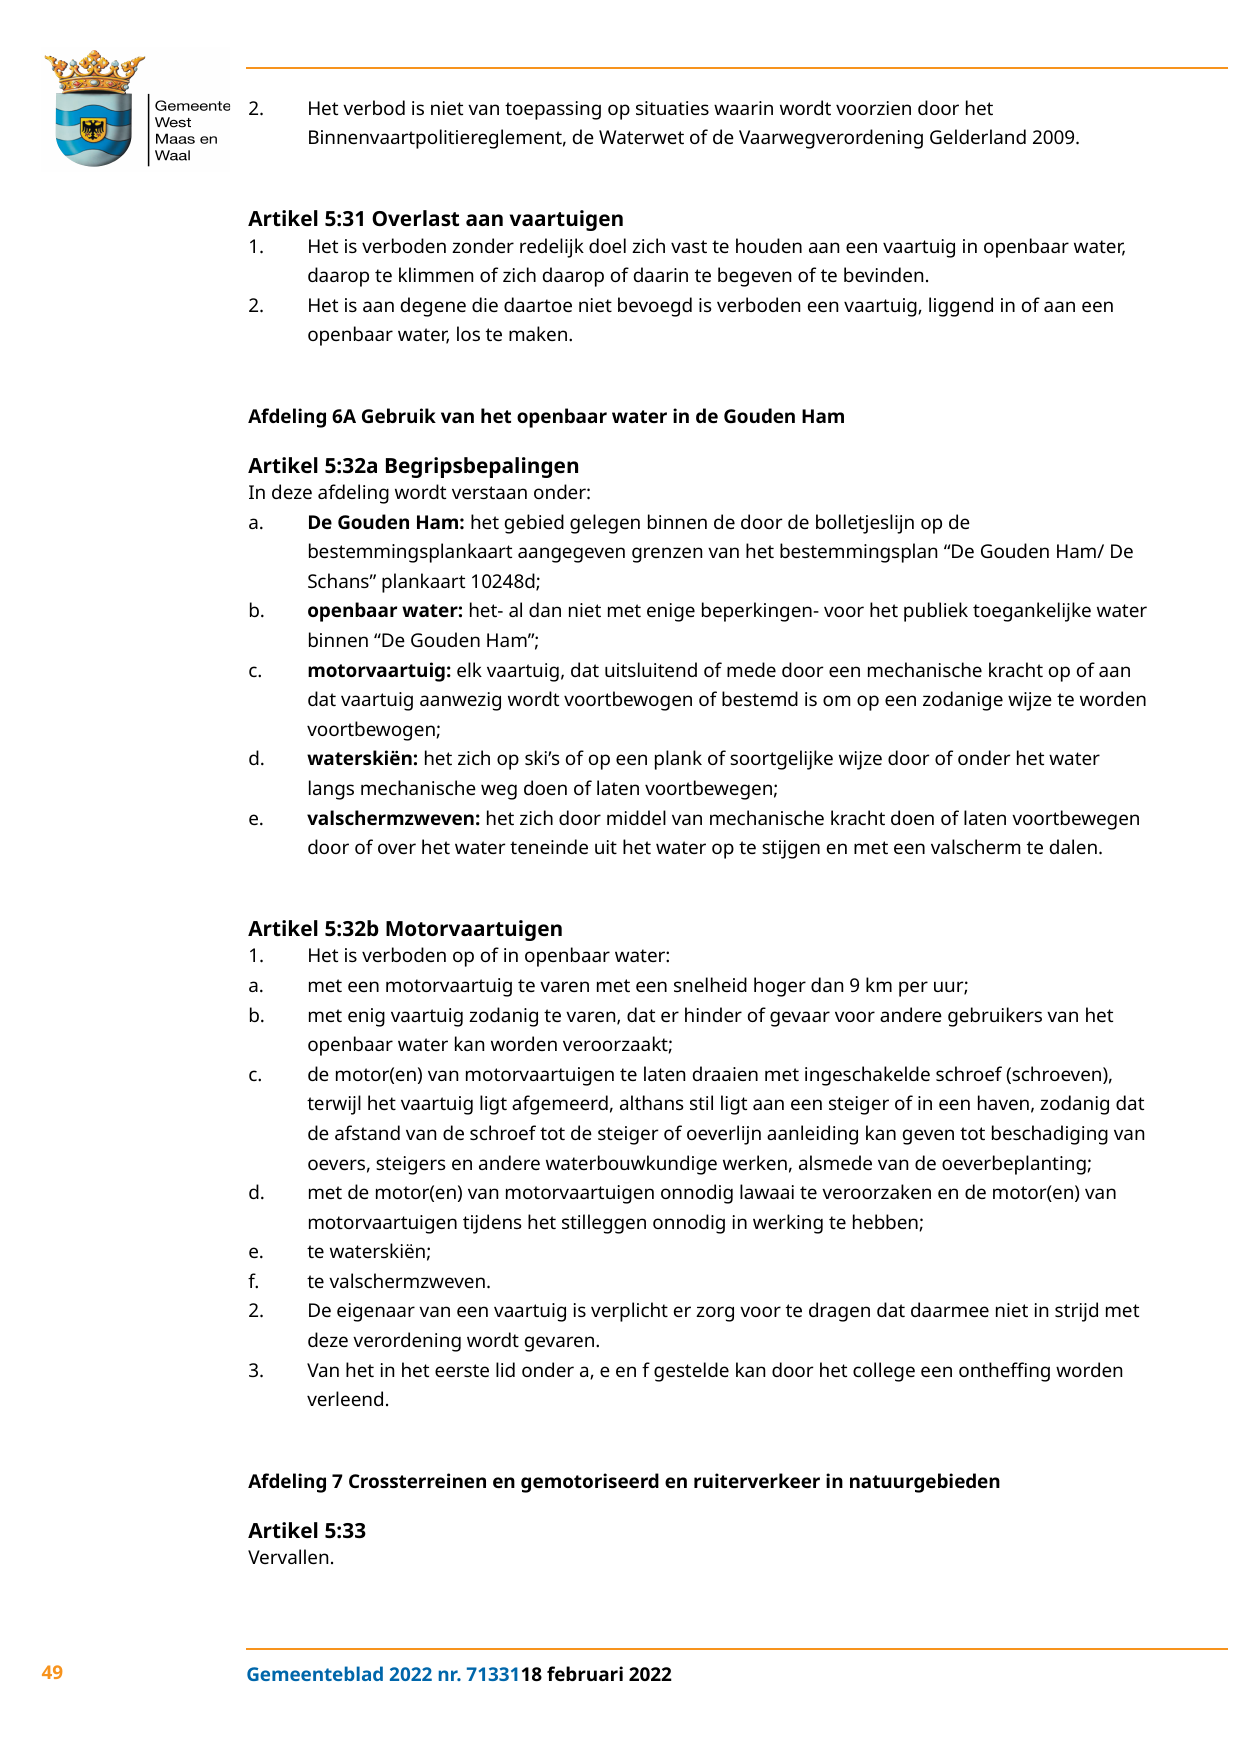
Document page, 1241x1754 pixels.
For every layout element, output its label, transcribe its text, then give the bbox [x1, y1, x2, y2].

list valschermzweven: het zich door middel van mechanische kracht doen of laten voortbewegen door of over het water teneinde uit het water op te stijgen en met een valscherm te dalen. [248, 805, 1152, 860]
list waterskiën: het zich op ski’s of op een plank of soortgelijke wijze door of onder het water langs mechanische weg doen of laten voortbewegen; [248, 746, 1152, 801]
list te valschermzweven. [248, 1268, 1152, 1294]
text Artikel 5:31 Overlast aan vaartuigen [248, 204, 1152, 233]
list Het is verboden zonder redelijk doel zich vast te houden aan een vaartuig in openbaar water, daarop te klimmen of zich daarop of daarin te begeven of te bevinden. [248, 233, 1152, 288]
list de motor(en) van motorvaartuigen te laten draaien met ingeschakelde schroef (schroeven), terwijl het vaartuig ligt afgemeerd, althans stil ligt aan een steiger of in een haven, zodanig dat de afstand van de schroef tot de steiger of oeverlijn aanleiding kan geven tot beschadiging van oevers, steigers en andere waterbouwkundige werken, alsmede van de oeverbeplanting; [248, 1061, 1152, 1176]
text Artikel 5:33 [248, 1516, 1152, 1544]
list De Gouden Ham: het gebied gelegen binnen de door de bolletjeslijn op de bestemmingsplankaart aangegeven grenzen van het bestemmingsplan “De Gouden Ham/ De Schans” plankaart 10248d; [248, 509, 1152, 594]
list met een motorvaartuig te varen met een snelheid hoger dan 9 km per uur; [248, 972, 1152, 998]
list Het is aan degene die daartoe niet bevoegd is verboden een vaartuig, liggend in of aan een openbaar water, los te maken. [248, 292, 1152, 347]
list met de motor(en) van motorvaartuigen onnodig lawaai te veroorzaken en de motor(en) van motorvaartuigen tijdens het stilleggen onnodig in werking te hebben; [248, 1179, 1152, 1235]
text Vervallen. [248, 1544, 1152, 1570]
list Het is verboden op of in openbaar water: [248, 943, 1152, 968]
text Artikel 5:32b Motorvaartuigen [248, 914, 1152, 943]
text Artikel 5:32a Begripsbepalingen [248, 451, 1152, 479]
list De eigenaar van een vaartuig is verplicht er zorg voor te dragen dat daarmee niet in strijd met deze verordening wordt gevaren. [248, 1298, 1152, 1353]
list openbaar water: het- al dan niet met enige beperkingen- voor het publiek toegankelijke water binnen “De Gouden Ham”; [248, 598, 1152, 653]
text Afdeling 7 Crossterreinen en gemotoriseerd en ruiterverkeer in natuurgebieden [248, 1466, 1152, 1495]
list te waterskiën; [248, 1238, 1152, 1264]
list met enig vaartuig zodanig te varen, dat er hinder of gevaar voor andere gebruikers van het openbaar water kan worden veroorzaakt; [248, 1002, 1152, 1057]
list Van het in het eerste lid onder a, e en f gestelde kan door het college een ontheffing worden verleend. [248, 1357, 1152, 1412]
picture [41, 47, 231, 172]
list Het verbod is niet van toepassing op situaties waarin wordt voorzien door het Binnenvaartpolitiereglement, de Waterwet of de Vaarwegverordening Gelderland 2009. [248, 95, 1152, 150]
text Afdeling 6A Gebruik van het openbaar water in de Gouden Ham [248, 402, 1152, 430]
text In deze afdeling wordt verstaan onder: [248, 479, 1152, 505]
list motorvaartuig: elk vaartuig, dat uitsluitend of mede door een mechanische kracht op of aan dat vaartuig aanwezig wordt voortbewogen of bestemd is om op een zodanige wijze te worden voortbewogen; [248, 657, 1152, 742]
